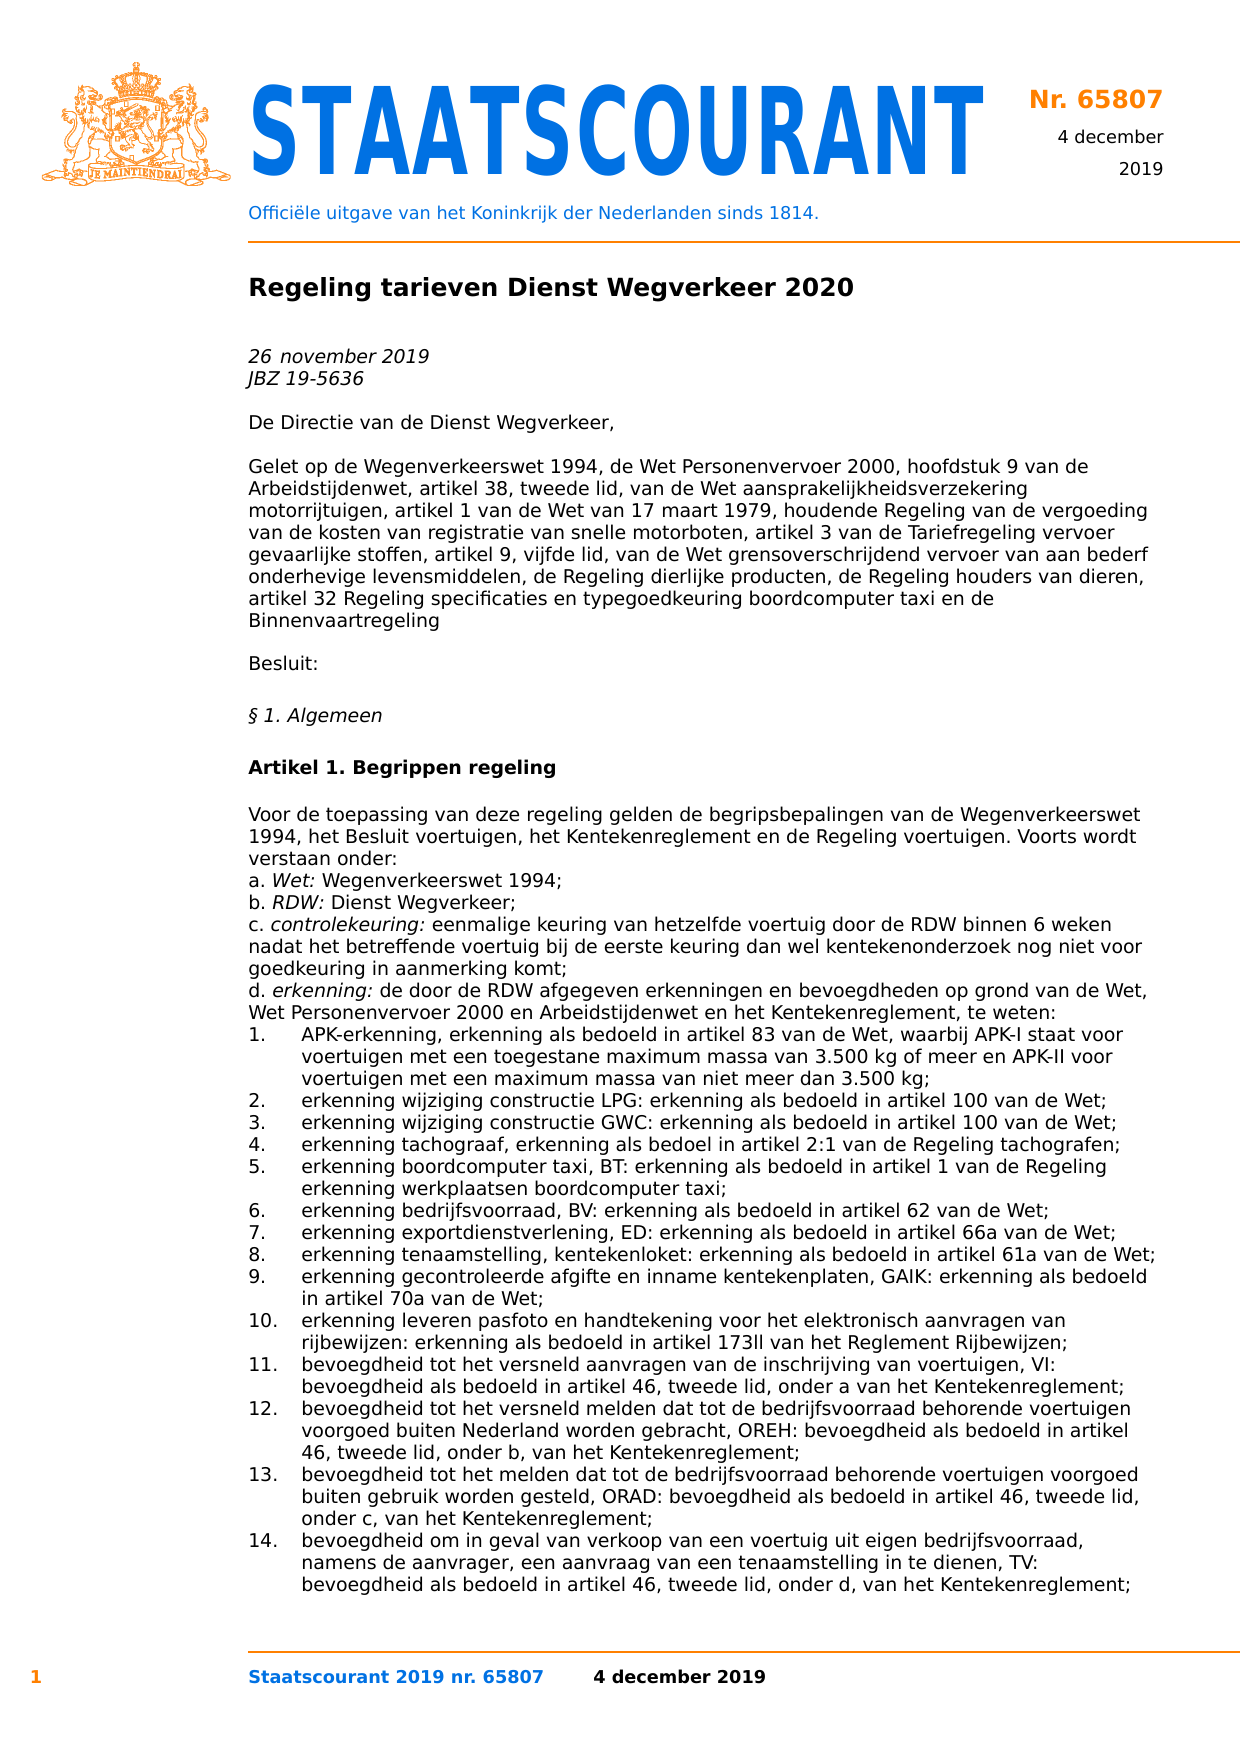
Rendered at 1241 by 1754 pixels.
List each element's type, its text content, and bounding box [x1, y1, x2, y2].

text 11. bevoegdheid tot het versneld aanvragen van de inschrijving van voertuigen, VI: bevoegdheid als bedoeld in artikel 46, tweede lid, onder a van het Kentekenreglement; [248, 1354, 1163, 1398]
text 10. erkenning leveren pasfoto en handtekening voor het elektronisch aanvragen van rijbewijzen: erkenning als bedoeld in artikel 173ll van het Reglement Rijbewijzen; [248, 1310, 1163, 1354]
text d. erkenning: de door de RDW afgegeven erkenningen en bevoegdheden op grond van de Wet, Wet Personenvervoer 2000 en Arbeidstijdenwet en het Kentekenreglement, te weten: [248, 980, 1163, 1024]
subtitle Regeling tarieven Dienst Wegverkeer 2020 [248, 273, 1163, 302]
text Besluit: [248, 653, 1163, 675]
text 5. erkenning boordcomputer taxi, BT: erkenning als bedoeld in artikel 1 van de Regeling erkenning werkplaatsen boordcomputer taxi; [248, 1156, 1163, 1200]
table_header Nr. 65807 [998, 62, 1240, 121]
text 14. bevoegdheid om in geval van verkoop van een voertuig uit eigen bedrijfsvoorraad, namens de aanvrager, een aanvraag van een tenaamstelling in te dienen, TV: bevoegdheid als bedoeld in artikel 46, tweede lid, onder d, van het Kentekenreglement; [248, 1529, 1163, 1596]
subtitle § 1. Algemeen [248, 705, 1163, 727]
text 1. APK-erkenning, erkenning als bedoeld in artikel 83 van de Wet, waarbij APK-I staat voor voertuigen met een toegestane maximum massa van 3.500 kg of meer en APK-II voor voertuigen met een maximum massa van niet meer dan 3.500 kg; [248, 1024, 1163, 1090]
text c. controlekeuring: eenmalige keuring van hetzelfde voertuig door de RDW binnen 6 weken nadat het betreffende voertuig bij de eerste keuring dan wel kentekenonderzoek nog niet voor goedkeuring in aanmerking komt; [248, 914, 1163, 980]
text b. RDW: Dienst Wegverkeer; [248, 892, 1163, 914]
text 8. erkenning tenaamstelling, kentekenloket: erkenning als bedoeld in artikel 61a van de Wet; [248, 1244, 1163, 1266]
table_cell 2019 [998, 153, 1240, 203]
table_cell Officiële uitgave van het Koninkrijk der Nederlanden sinds 1814. [248, 203, 1240, 241]
text 26 november 2019 [248, 346, 1163, 368]
picture [41, 62, 231, 186]
table_header [25, 62, 248, 241]
table_cell 4 december [998, 121, 1240, 153]
text 13. bevoegdheid tot het melden dat tot de bedrijfsvoorraad behorende voertuigen voorgoed buiten gebruik worden gesteld, ORAD: bevoegdheid als bedoeld in artikel 46, tweede lid, onder c, van het Kentekenreglement; [248, 1464, 1163, 1529]
text 2. erkenning wijziging constructie LPG: erkenning als bedoeld in artikel 100 van de Wet; [248, 1090, 1163, 1112]
text 9. erkenning gecontroleerde afgifte en inname kentekenplaten, GAIK: erkenning als bedoeld in artikel 70a van de Wet; [248, 1266, 1163, 1310]
text Voor de toepassing van deze regeling gelden de begripsbepalingen van de Wegenverkeerswet 1994, het Besluit voertuigen, het Kentekenreglement en de Regeling voertuigen. Voorts wordt verstaan onder: [248, 804, 1163, 870]
text JBZ 19-5636 [248, 368, 1163, 390]
table_header STAATSCOURANT [248, 62, 998, 203]
text 12. bevoegdheid tot het versneld melden dat tot de bedrijfsvoorraad behorende voertuigen voorgoed buiten Nederland worden gebracht, OREH: bevoegdheid als bedoeld in artikel 46, tweede lid, onder b, van het Kentekenreglement; [248, 1398, 1163, 1464]
text 4. erkenning tachograaf, erkenning als bedoel in artikel 2:1 van de Regeling tachografen; [248, 1134, 1163, 1156]
text 6. erkenning bedrijfsvoorraad, BV: erkenning als bedoeld in artikel 62 van de Wet; [248, 1200, 1163, 1222]
text 7. erkenning exportdienstverlening, ED: erkenning als bedoeld in artikel 66a van de Wet; [248, 1222, 1163, 1244]
text Gelet op de Wegenverkeerswet 1994, de Wet Personenvervoer 2000, hoofdstuk 9 van de Arbeidstijdenwet, artikel 38, tweede lid, van de Wet aansprakelijkheidsverzekering motorrijtuigen, artikel 1 van de Wet van 17 maart 1979, houdende Regeling van de vergoeding van de kosten van registratie van snelle motorboten, artikel 3 van de Tariefregeling vervoer gevaarlijke stoffen, artikel 9, vijfde lid, van de Wet grensoverschrijdend vervoer van aan bederf onderhevige levensmiddelen, de Regeling dierlijke producten, de Regeling houders van dieren, artikel 32 Regeling specificaties en typegoedkeuring boordcomputer taxi en de Binnenvaartregeling [248, 456, 1163, 631]
subtitle Artikel 1. Begrippen regeling [248, 757, 1163, 779]
text a. Wet: Wegenverkeerswet 1994; [248, 870, 1163, 892]
text De Directie van de Dienst Wegverkeer, [248, 412, 1163, 434]
text 3. erkenning wijziging constructie GWC: erkenning als bedoeld in artikel 100 van de Wet; [248, 1112, 1163, 1134]
